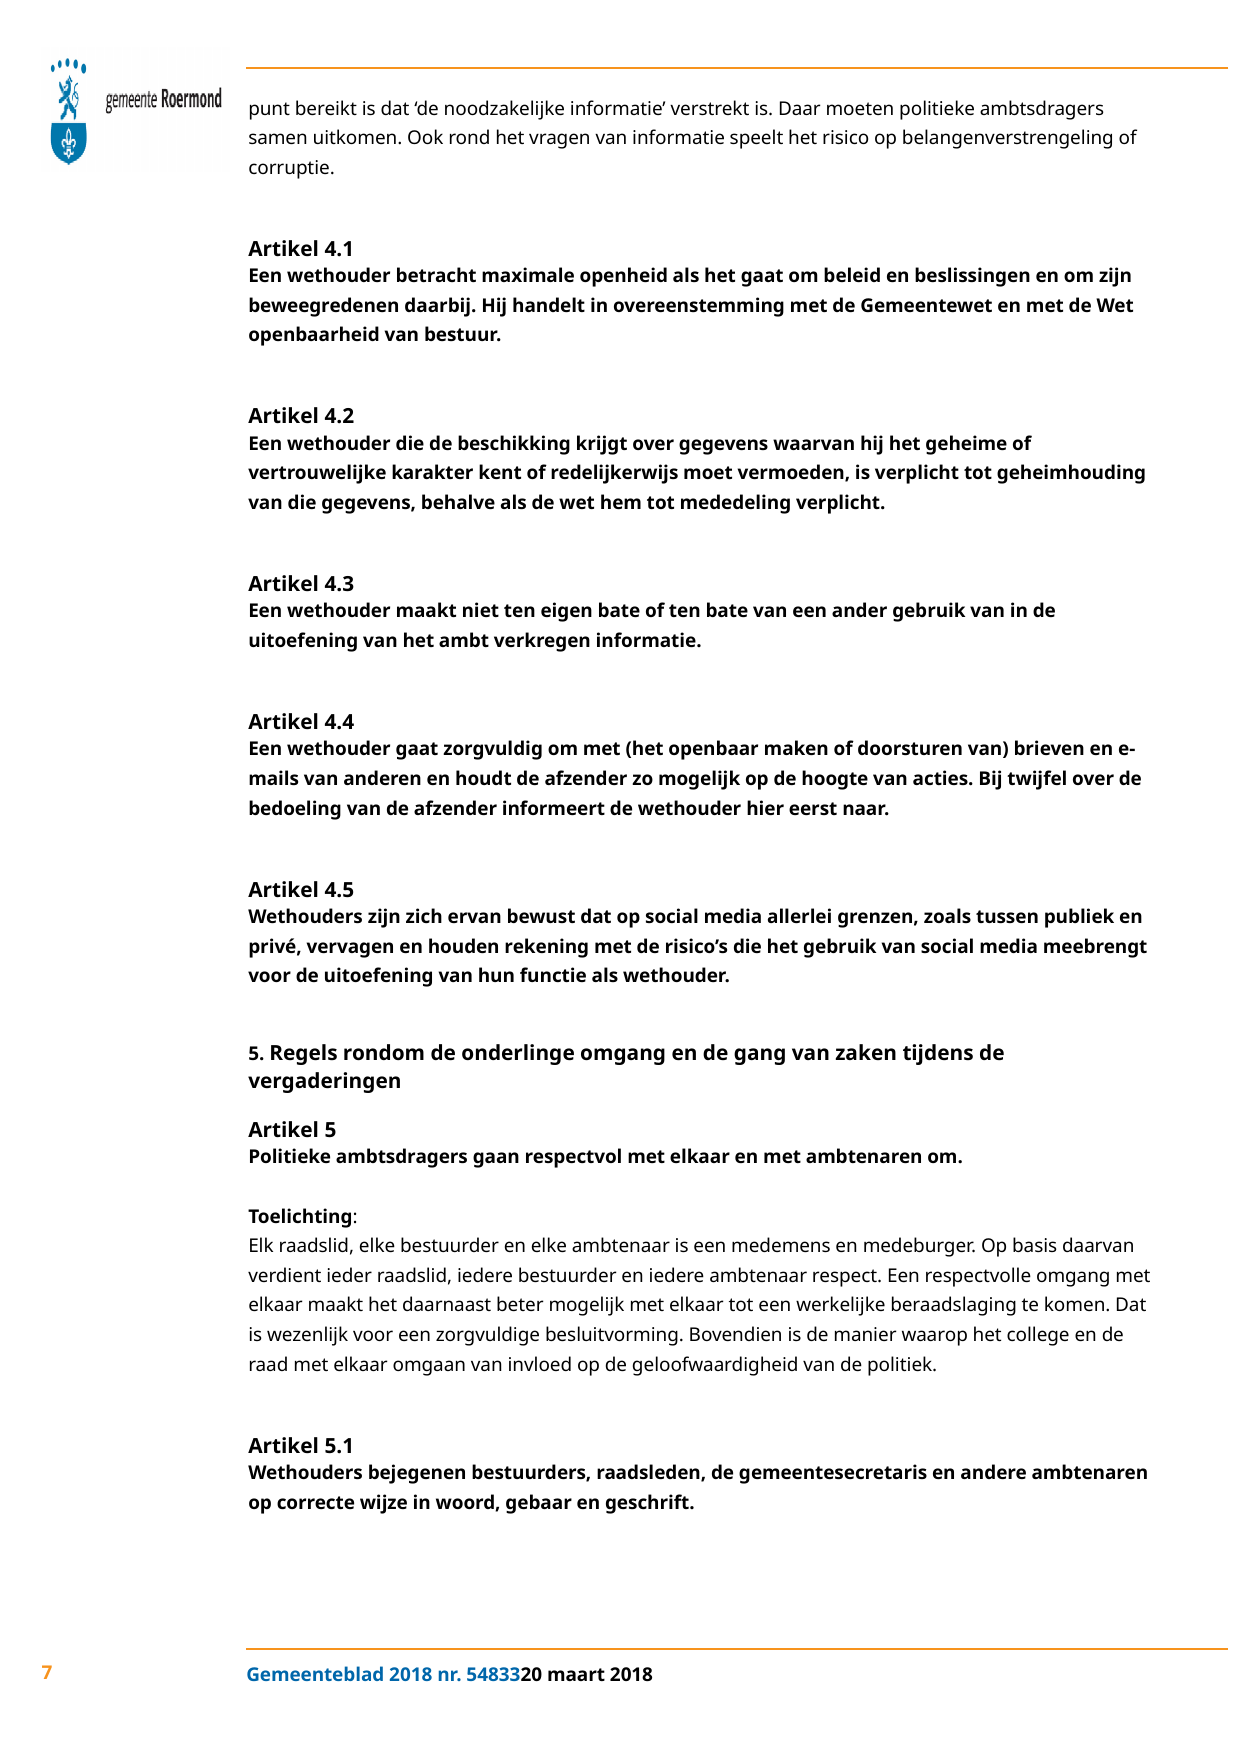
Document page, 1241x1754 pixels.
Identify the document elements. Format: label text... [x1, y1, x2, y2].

text punt bereikt is dat ‘de noodzakelijke informatie’ verstrekt is. Daar moeten politieke ambtsdragers samen uitkomen. Ook rond het vragen van informatie speelt het risico op belangenverstrengeling of corruptie. [248, 95, 1152, 180]
text Een wethouder die de beschikking krijgt over gegevens waarvan hij het geheime of vertrouwelijke karakter kent of redelijkerwijs moet vermoeden, is verplicht tot geheimhouding van die gegevens, behalve als de wet hem tot mededeling verplicht. [248, 430, 1152, 515]
text Artikel 5.1 [248, 1431, 1152, 1459]
text Artikel 4.3 [248, 569, 1152, 598]
text Politieke ambtsdragers gaan respectvol met elkaar en met ambtenaren om. [248, 1144, 1152, 1169]
text Artikel 4.5 [248, 875, 1152, 903]
text 5. Regels rondom de onderlinge omgang en de gang van zaken tijdens de vergaderingen [248, 1038, 1152, 1094]
text Toelichting: [248, 1203, 1152, 1229]
text Wethouders zijn zich ervan bewust dat op social media allerlei grenzen, zoals tussen publiek en privé, vervagen en houden rekening met de risico’s die het gebruik van social media meebrengt voor de uitoefening van hun functie als wethouder. [248, 903, 1152, 988]
text Artikel 4.1 [248, 234, 1152, 262]
text Artikel 4.4 [248, 707, 1152, 736]
text Artikel 5 [248, 1115, 1152, 1144]
text Een wethouder maakt niet ten eigen bate of ten bate van een ander gebruik van in de uitoefening van het ambt verkregen informatie. [248, 598, 1152, 653]
text Elk raadslid, elke bestuurder en elke ambtenaar is een medemens en medeburger. Op basis daarvan verdient ieder raadslid, iedere bestuurder en iedere ambtenaar respect. Een respectvolle omgang met elkaar maakt het daarnaast beter mogelijk met elkaar tot een werkelijke beraadslaging te komen. Dat is wezenlijk voor een zorgvuldige besluitvorming. Bovendien is de manier waarop het college en de raad met elkaar omgaan van invloed op de geloofwaardigheid van de politiek. [248, 1232, 1152, 1377]
picture [41, 47, 231, 172]
text Een wethouder gaat zorgvuldig om met (het openbaar maken of doorsturen van) brieven en e-mails van anderen en houdt de afzender zo mogelijk op de hoogte van acties. Bij twijfel over de bedoeling van de afzender informeert de wethouder hier eerst naar. [248, 736, 1152, 821]
text Artikel 4.2 [248, 402, 1152, 430]
text Een wethouder betracht maximale openheid als het gaat om beleid en beslissingen en om zijn beweegredenen daarbij. Hij handelt in overeenstemming met de Gemeentewet en met de Wet openbaarheid van bestuur. [248, 262, 1152, 347]
text Wethouders bejegenen bestuurders, raadsleden, de gemeentesecretaris en andere ambtenaren op correcte wijze in woord, gebaar en geschrift. [248, 1459, 1152, 1514]
